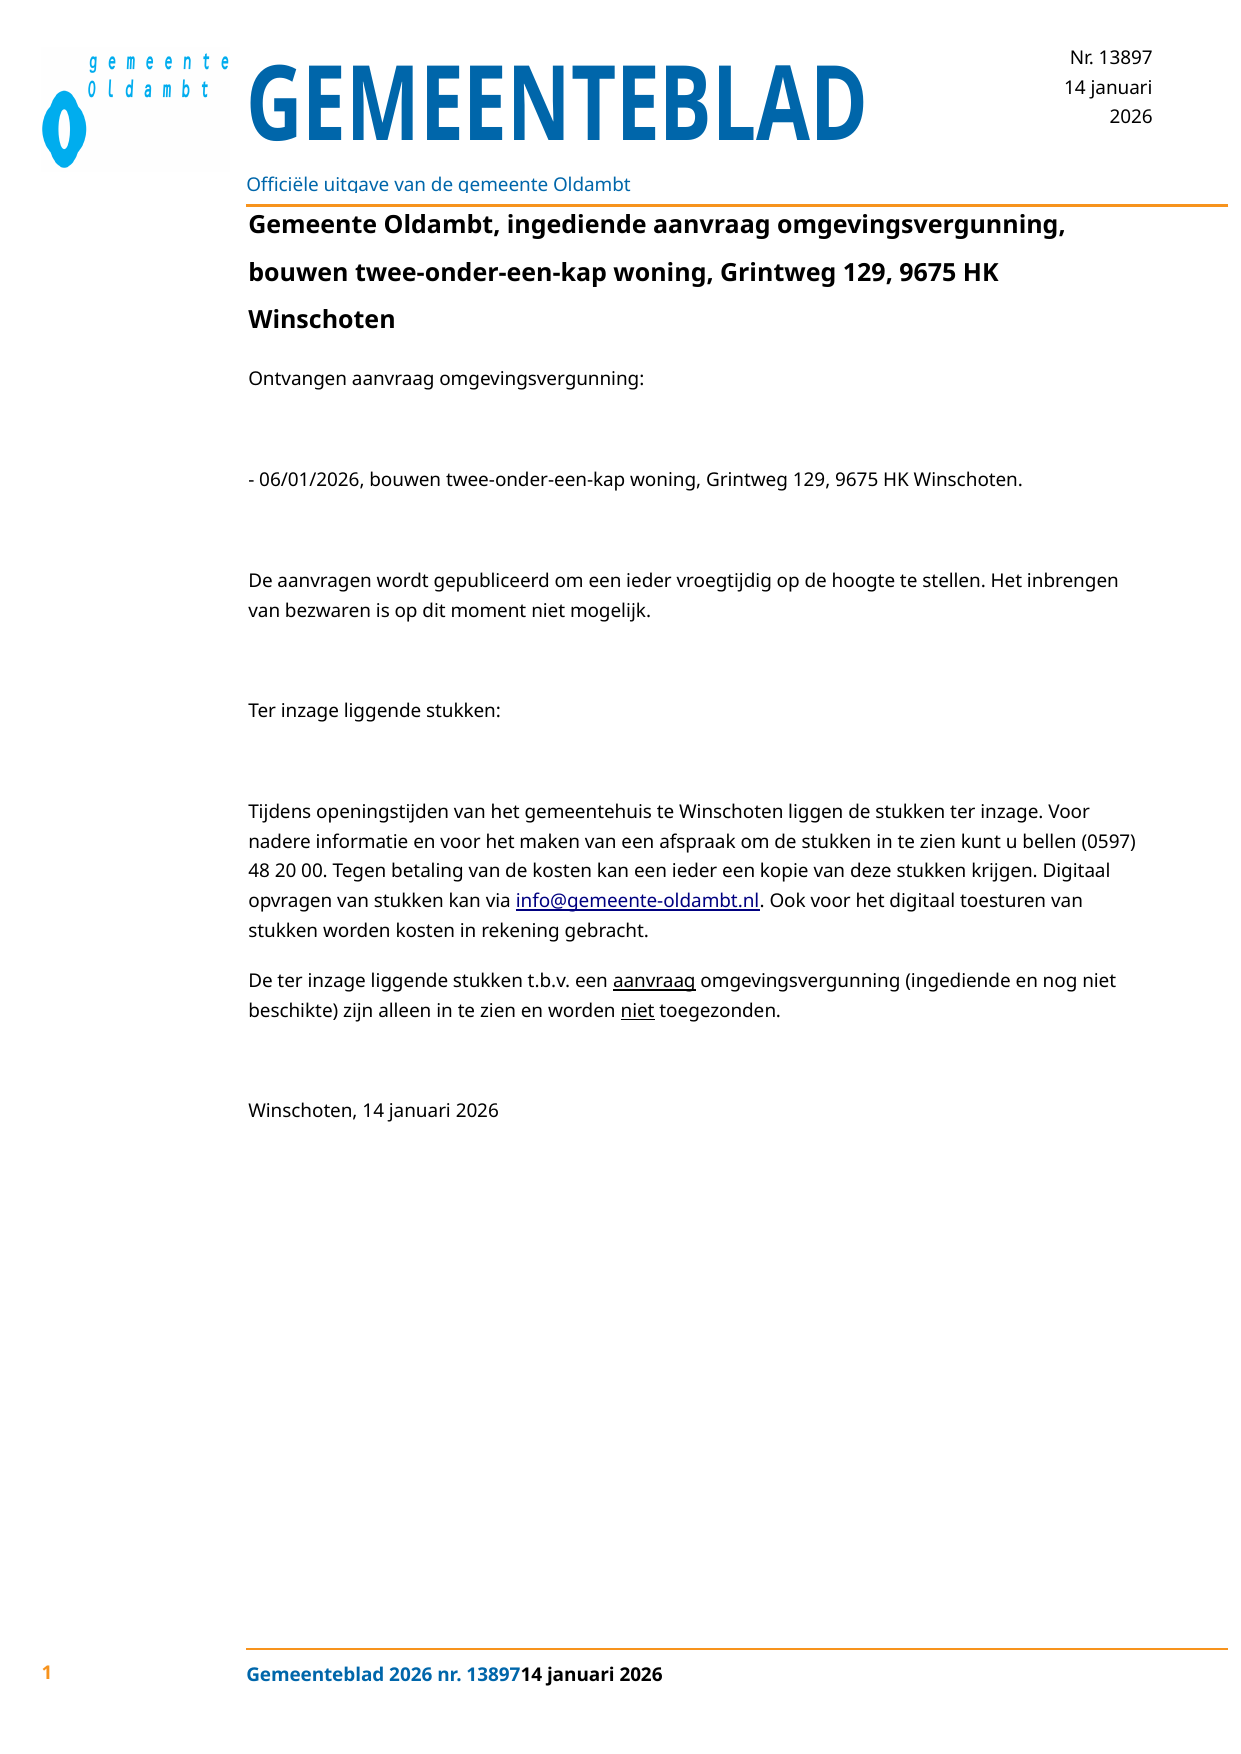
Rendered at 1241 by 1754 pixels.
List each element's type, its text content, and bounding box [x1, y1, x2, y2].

text De aanvragen wordt gepubliceerd om een ieder vroegtijdig op de hoogte te stellen. Het inbrengen van bezwaren is op dit moment niet mogelijk. [248, 567, 1152, 622]
text Ontvangen aanvraag omgevingsvergunning: [248, 366, 1152, 391]
picture [41, 47, 231, 172]
text Ter inzage liggende stukken: [248, 698, 1152, 723]
text Winschoten, 14 januari 2026 [248, 1098, 1152, 1123]
text Tijdens openingstijden van het gemeentehuis te Winschoten liggen de stukken ter inzage. Voor nadere informatie en voor het maken van een afspraak om de stukken in te zien kunt u bellen (0597) 48 20 00. Tegen betaling van de kosten kan een ieder een kopie van deze stukken krijgen. Digitaal opvragen van stukken kan via info@gemeente-oldambt.nl. Ook voor het digitaal toesturen van stukken worden kosten in rekening gebracht. [248, 798, 1152, 942]
text - 06/01/2026, bouwen twee-onder-een-kap woning, Grintweg 129, 9675 HK Winschoten. [248, 466, 1152, 492]
text Gemeente Oldambt, ingediende aanvraag omgevingsvergunning, bouwen twee-onder-een-kap woning, Grintweg 129, 9675 HK Winschoten [248, 207, 1152, 336]
text De ter inzage liggende stukken t.b.v. een aanvraag omgevingsvergunning (ingediende en nog niet beschikte) zijn alleen in te zien en worden niet toegezonden. [248, 967, 1152, 1022]
